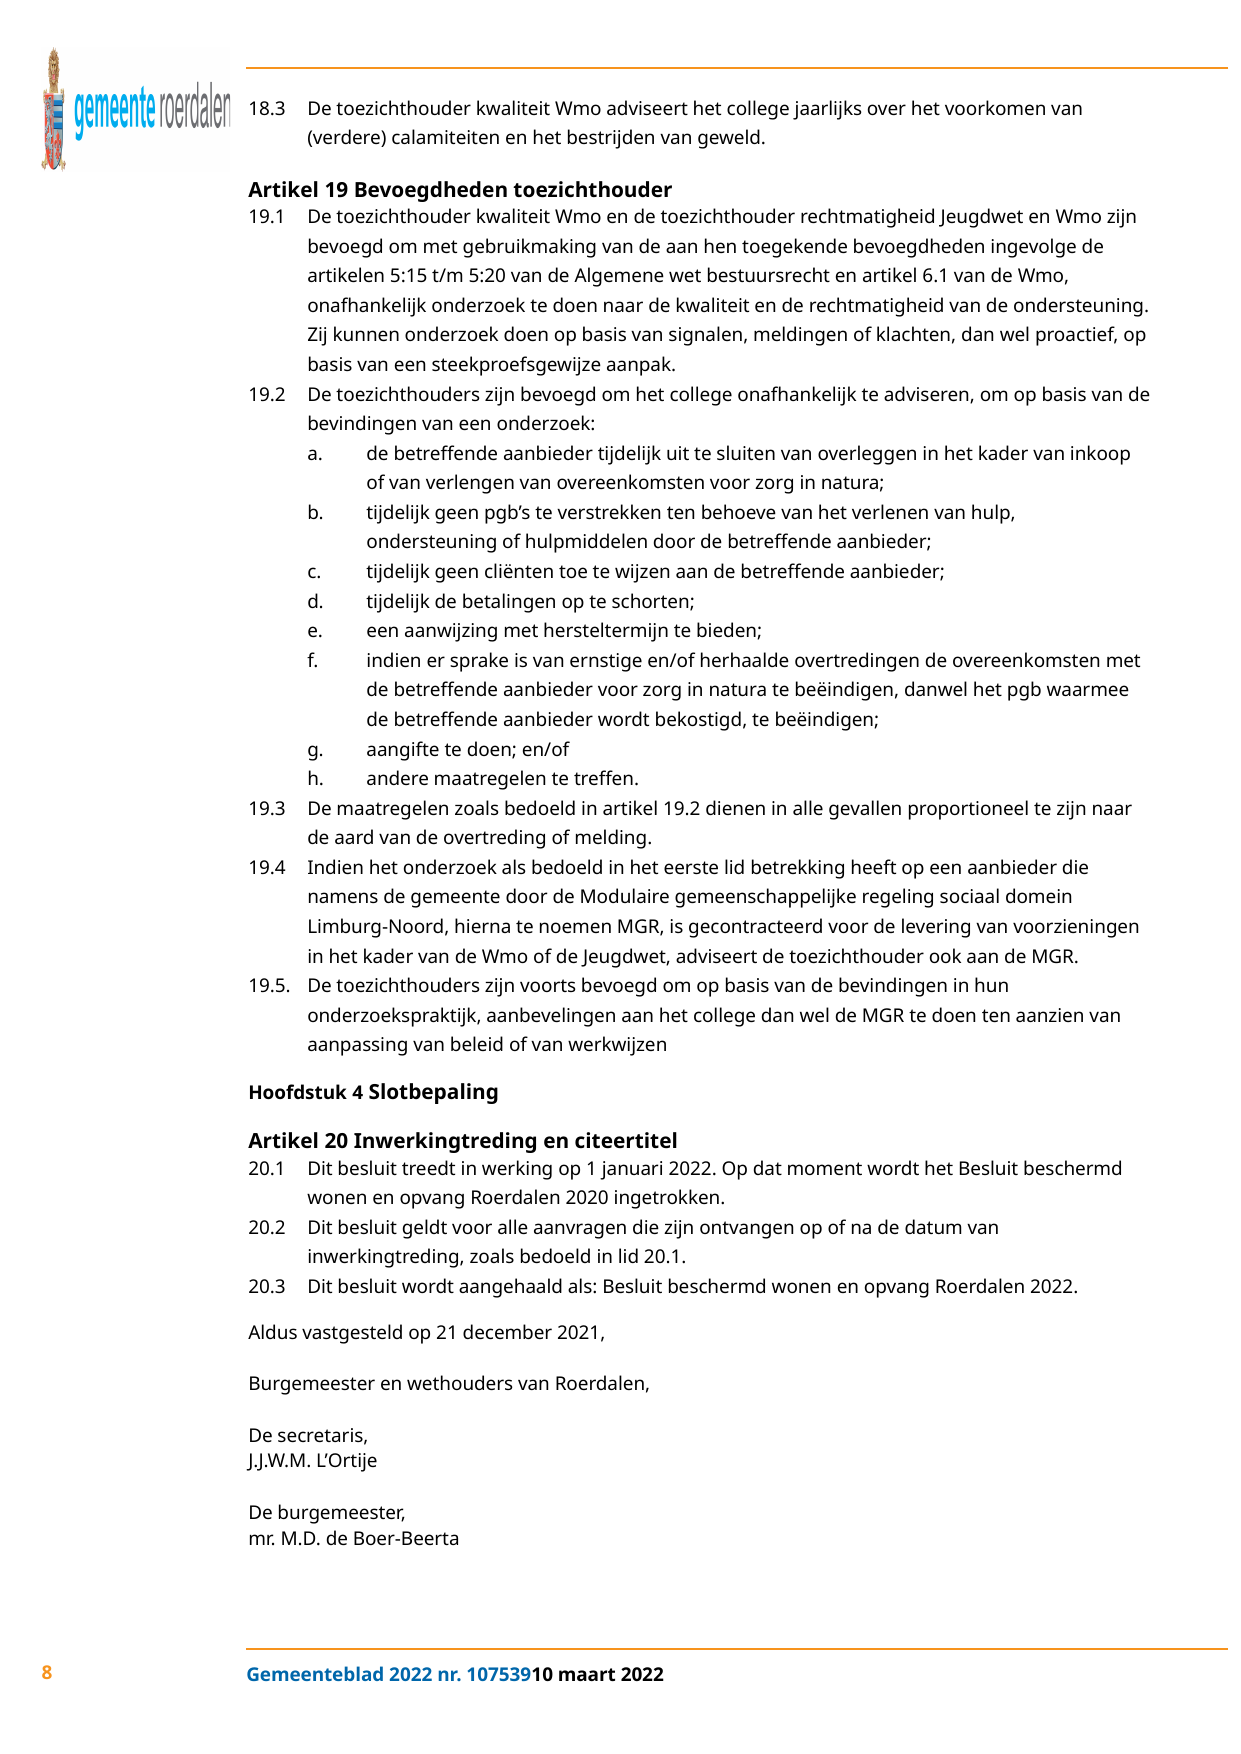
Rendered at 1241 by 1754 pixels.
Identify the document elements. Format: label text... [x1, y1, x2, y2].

text Artikel 20 Inwerkingtreding en citeertitel [248, 1126, 1152, 1155]
list tijdelijk geen pgb’s te verstrekken ten behoeve van het verlenen van hulp, ondersteuning of hulpmiddelen door de betreffende aanbieder; [307, 499, 1152, 554]
list tijdelijk de betalingen op te schorten; [307, 588, 1152, 613]
list Dit besluit wordt aangehaald als: Besluit beschermd wonen en opvang Roerdalen 2022. [248, 1273, 1152, 1299]
list een aanwijzing met hersteltermijn te bieden; [307, 617, 1152, 643]
list Dit besluit treedt in werking op 1 januari 2022. Op dat moment wordt het Besluit beschermd wonen en opvang Roerdalen 2020 ingetrokken. [248, 1155, 1152, 1210]
list tijdelijk geen cliënten toe te wijzen aan de betreffende aanbieder; [307, 558, 1152, 584]
list aangifte te doen; en/of [307, 736, 1152, 761]
text Burgemeester en wethouders van Roerdalen, [248, 1370, 1152, 1396]
text Artikel 19 Bevoegdheden toezichthouder [248, 175, 1152, 203]
list Indien het onderzoek als bedoeld in het eerste lid betrekking heeft op een aanbieder die namens de gemeente door de Modulaire gemeenschappelijke regeling sociaal domein Limburg-Noord, hierna te noemen MGR, is gecontracteerd voor de levering van voorzieningen in het kader van de Wmo of de Jeugdwet, adviseert de toezichthouder ook aan de MGR. [248, 854, 1152, 968]
list De maatregelen zoals bedoeld in artikel 19.2 dienen in alle gevallen proportioneel te zijn naar de aard van de overtreding of melding. [248, 795, 1152, 850]
picture [41, 47, 231, 172]
list De toezichthouders zijn voorts bevoegd om op basis van de bevindingen in hun onderzoekspraktijk, aanbevelingen aan het college dan wel de MGR te doen ten aanzien van aanpassing van beleid of van werkwijzen [248, 972, 1152, 1057]
list De toezichthouder kwaliteit Wmo adviseert het college jaarlijks over het voorkomen van (verdere) calamiteiten en het bestrijden van geweld. [248, 95, 1152, 150]
list De toezichthouder kwaliteit Wmo en de toezichthouder rechtmatigheid Jeugdwet en Wmo zijn bevoegd om met gebruikmaking van de aan hen toegekende bevoegdheden ingevolge de artikelen 5:15 t/m 5:20 van de Algemene wet bestuursrecht en artikel 6.1 van de Wmo, onafhankelijk onderzoek te doen naar de kwaliteit en de rechtmatigheid van de ondersteuning. Zij kunnen onderzoek doen op basis van signalen, meldingen of klachten, dan wel proactief, op basis van een steekproefsgewijze aanpak. [248, 203, 1152, 377]
list De toezichthouders zijn bevoegd om het college onafhankelijk te adviseren, om op basis van de bevindingen van een onderzoek: [248, 381, 1152, 436]
list indien er sprake is van ernstige en/of herhaalde overtredingen de overeenkomsten met de betreffende aanbieder voor zorg in natura te beëindigen, danwel het pgb waarmee de betreffende aanbieder wordt bekostigd, te beëindigen; [307, 647, 1152, 732]
list de betreffende aanbieder tijdelijk uit te sluiten van overleggen in het kader van inkoop of van verlengen van overeenkomsten voor zorg in natura; [307, 440, 1152, 495]
text J.J.W.M. L’Ortije [248, 1447, 1152, 1473]
list andere maatregelen te treffen. [307, 765, 1152, 791]
text De secretaris, [248, 1422, 1152, 1447]
text Hoofdstuk 4 Slotbepaling [248, 1077, 1152, 1106]
text mr. M.D. de Boer-Beerta [248, 1525, 1152, 1550]
list Dit besluit geldt voor alle aanvragen die zijn ontvangen op of na de datum van inwerkingtreding, zoals bedoeld in lid 20.1. [248, 1214, 1152, 1269]
text De burgemeester, [248, 1499, 1152, 1525]
text Aldus vastgesteld op 21 december 2021, [248, 1319, 1152, 1344]
